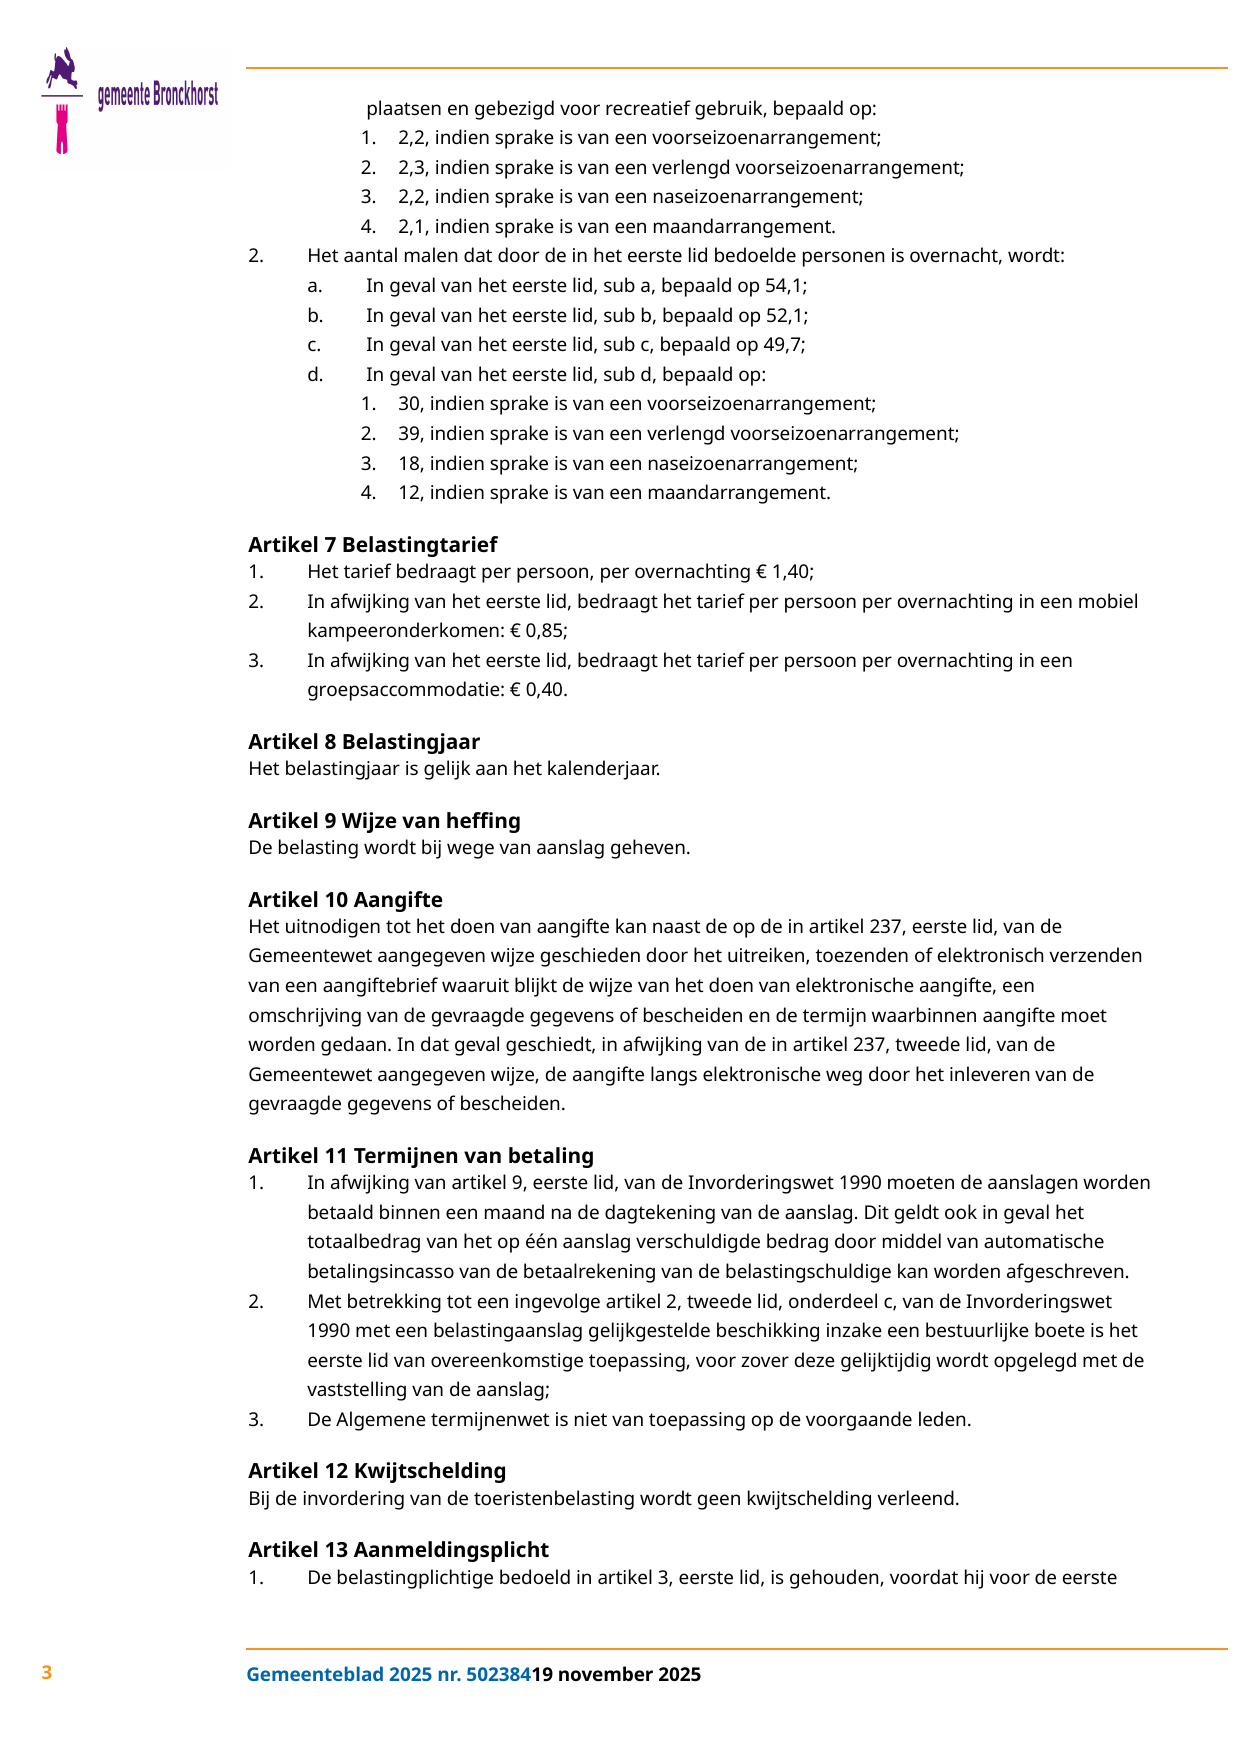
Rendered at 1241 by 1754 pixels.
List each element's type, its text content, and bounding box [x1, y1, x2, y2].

list plaatsen en gebezigd voor recreatief gebruik, bepaald op: [307, 95, 1152, 121]
text Artikel 8 Belastingjaar [248, 727, 1152, 755]
list In afwijking van het eerste lid, bedraagt het tarief per persoon per overnachting in een mobiel kampeeronderkomen: € 0,85; [248, 588, 1152, 643]
list 18, indien sprake is van een naseizoenarrangement; [361, 450, 1152, 476]
text Artikel 7 Belastingtarief [248, 530, 1152, 558]
list 39, indien sprake is van een verlengd voorseizoenarrangement; [361, 420, 1152, 446]
text Het uitnodigen tot het doen van aangifte kan naast de op de in artikel 237, eerste lid, van de Gemeentewet aangegeven wijze geschieden door het uitreiken, toezenden of elektronisch verzenden van een aangiftebrief waaruit blijkt de wijze van het doen van elektronische aangifte, een omschrijving van de gevraagde gegevens of bescheiden en de termijn waarbinnen aangifte moet worden gedaan. In dat geval geschiedt, in afwijking van de in artikel 237, tweede lid, van de Gemeentewet aangegeven wijze, de aangifte langs elektronische weg door het inleveren van de gevraagde gegevens of bescheiden. [248, 913, 1152, 1116]
list 2,1, indien sprake is van een maandarrangement. [361, 213, 1152, 239]
list In geval van het eerste lid, sub c, bepaald op 49,7; [307, 331, 1152, 357]
text Artikel 12 Kwijtschelding [248, 1457, 1152, 1485]
text Artikel 11 Termijnen van betaling [248, 1141, 1152, 1169]
list 2,2, indien sprake is van een naseizoenarrangement; [361, 183, 1152, 209]
list Met betrekking tot een ingevolge artikel 2, tweede lid, onderdeel c, van de Invorderingswet 1990 met een belastingaanslag gelijkgestelde beschikking inzake een bestuurlijke boete is het eerste lid van overeenkomstige toepassing, voor zover deze gelijktijdig wordt opgelegd met de vaststelling van de aanslag; [248, 1288, 1152, 1402]
list De Algemene termijnenwet is niet van toepassing op de voorgaande leden. [248, 1406, 1152, 1432]
text Artikel 13 Aanmeldingsplicht [248, 1535, 1152, 1564]
list In geval van het eerste lid, sub b, bepaald op 52,1; [307, 302, 1152, 328]
list Het aantal malen dat door de in het eerste lid bedoelde personen is overnacht, wordt: [248, 243, 1152, 268]
list 2,3, indien sprake is van een verlengd voorseizoenarrangement; [361, 154, 1152, 180]
list In afwijking van artikel 9, eerste lid, van de Invorderingswet 1990 moeten de aanslagen worden betaald binnen een maand na de dagtekening van de aanslag. Dit geldt ook in geval het totaalbedrag van het op één aanslag verschuldigde bedrag door middel van automatische betalingsincasso van de betaalrekening van de belastingschuldige kan worden afgeschreven. [248, 1169, 1152, 1284]
list De belastingplichtige bedoeld in artikel 3, eerste lid, is gehouden, voordat hij voor de eerste [248, 1564, 1152, 1589]
list 2,2, indien sprake is van een voorseizoenarrangement; [361, 124, 1152, 150]
text Artikel 9 Wijze van heffing [248, 806, 1152, 834]
text Het belastingjaar is gelijk aan het kalenderjaar. [248, 755, 1152, 781]
text Artikel 10 Aangifte [248, 885, 1152, 913]
list In geval van het eerste lid, sub d, bepaald op: [307, 361, 1152, 387]
list Het tarief bedraagt per persoon, per overnachting € 1,40; [248, 558, 1152, 584]
picture [41, 47, 231, 172]
text De belasting wordt bij wege van aanslag geheven. [248, 834, 1152, 860]
list In geval van het eerste lid, sub a, bepaald op 54,1; [307, 272, 1152, 298]
list 12, indien sprake is van een maandarrangement. [361, 479, 1152, 505]
text Bij de invordering van de toeristenbelasting wordt geen kwijtschelding verleend. [248, 1485, 1152, 1511]
list In afwijking van het eerste lid, bedraagt het tarief per persoon per overnachting in een groepsaccommodatie: € 0,40. [248, 647, 1152, 702]
list 30, indien sprake is van een voorseizoenarrangement; [361, 391, 1152, 416]
